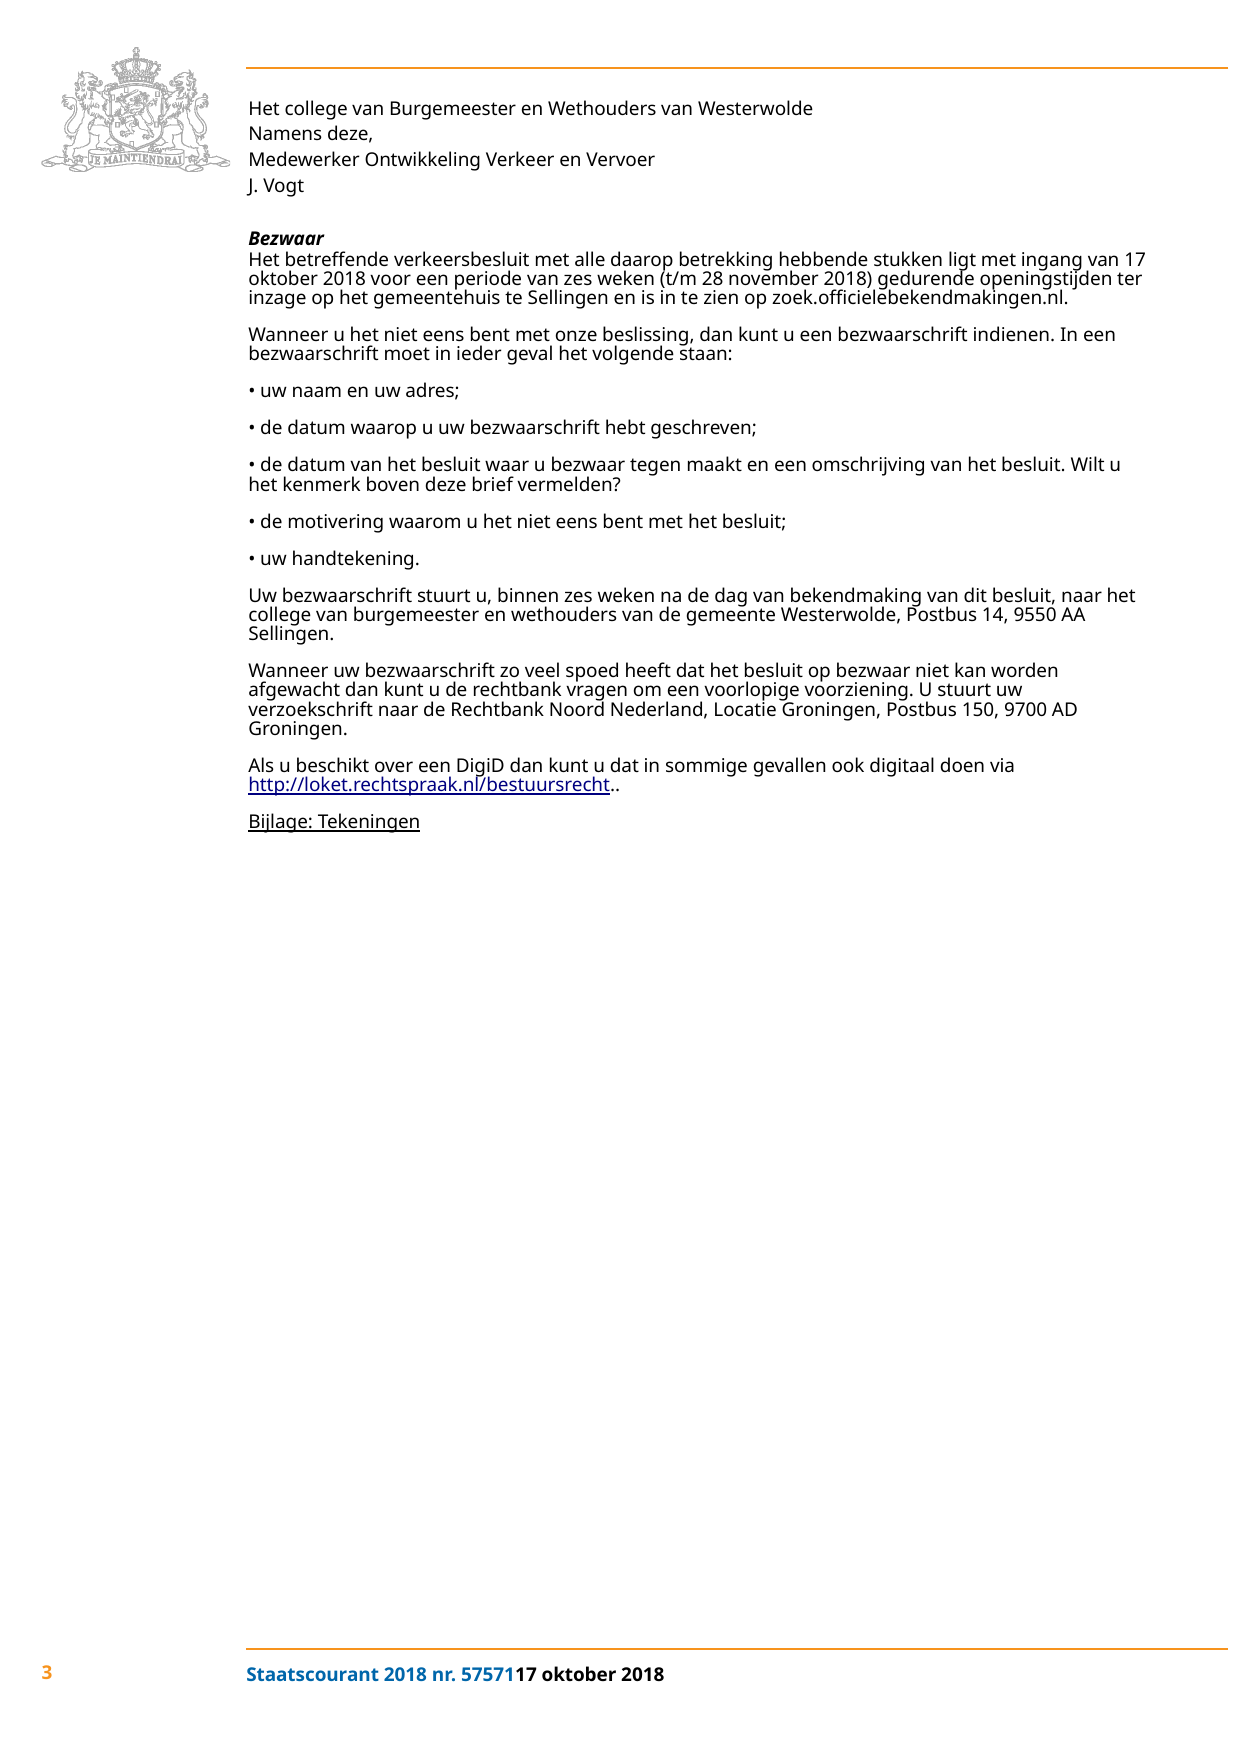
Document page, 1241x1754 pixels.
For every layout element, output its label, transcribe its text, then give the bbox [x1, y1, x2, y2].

text Wanneer uw bezwaarschrift zo veel spoed heeft dat het besluit op bezwaar niet kan worden afgewacht dan kunt u de rechtbank vragen om een voorlopige voorziening. U stuurt uw verzoekschrift naar de Rechtbank Noord Nederland, Locatie Groningen, Postbus 150, 9700 AD Groningen. [248, 662, 1152, 739]
text • de datum van het besluit waar u bezwaar tegen maakt en een omschrijving van het besluit. Wilt u het kenmerk boven deze brief vermelden? [248, 456, 1152, 495]
text • uw naam en uw adres; [248, 382, 1152, 402]
text Als u beschikt over een DigiD dan kunt u dat in sommige gevallen ook digitaal doen via http://loket.rechtspraak.nl/bestuursrecht.. [248, 757, 1152, 795]
text • uw handtekening. [248, 549, 1152, 569]
text Het betreffende verkeersbesluit met alle daarop betrekking hebbende stukken ligt met ingang van 17 oktober 2018 voor een periode van zes weken (t/m 28 november 2018) gedurende openingstijden ter inzage op het gemeentehuis te Sellingen en is in te zien op zoek.officielebekendmakingen.nl. [248, 251, 1152, 308]
text • de datum waarop u uw bezwaarschrift hebt geschreven; [248, 419, 1152, 439]
text • de motivering waarom u het niet eens bent met het besluit; [248, 513, 1152, 532]
text Namens deze, [248, 121, 1152, 146]
text J. Vogt [248, 172, 1152, 198]
text Bijlage: Tekeningen [248, 813, 1152, 832]
text Uw bezwaarschrift stuurt u, binnen zes weken na de dag van bekendmaking van dit besluit, naar het college van burgemeester en wethouders van de gemeente Westerwolde, Postbus 14, 9550 AA Sellingen. [248, 587, 1152, 644]
text Wanneer u het niet eens bent met onze beslissing, dan kunt u een bezwaarschrift indienen. In een bezwaarschrift moet in ieder geval het volgende staan: [248, 326, 1152, 365]
picture [41, 47, 231, 172]
text Medewerker Ontwikkeling Verkeer en Vervoer [248, 146, 1152, 172]
text Het college van Burgemeester en Wethouders van Westerwolde [248, 95, 1152, 121]
text Bezwaar [248, 225, 1152, 251]
